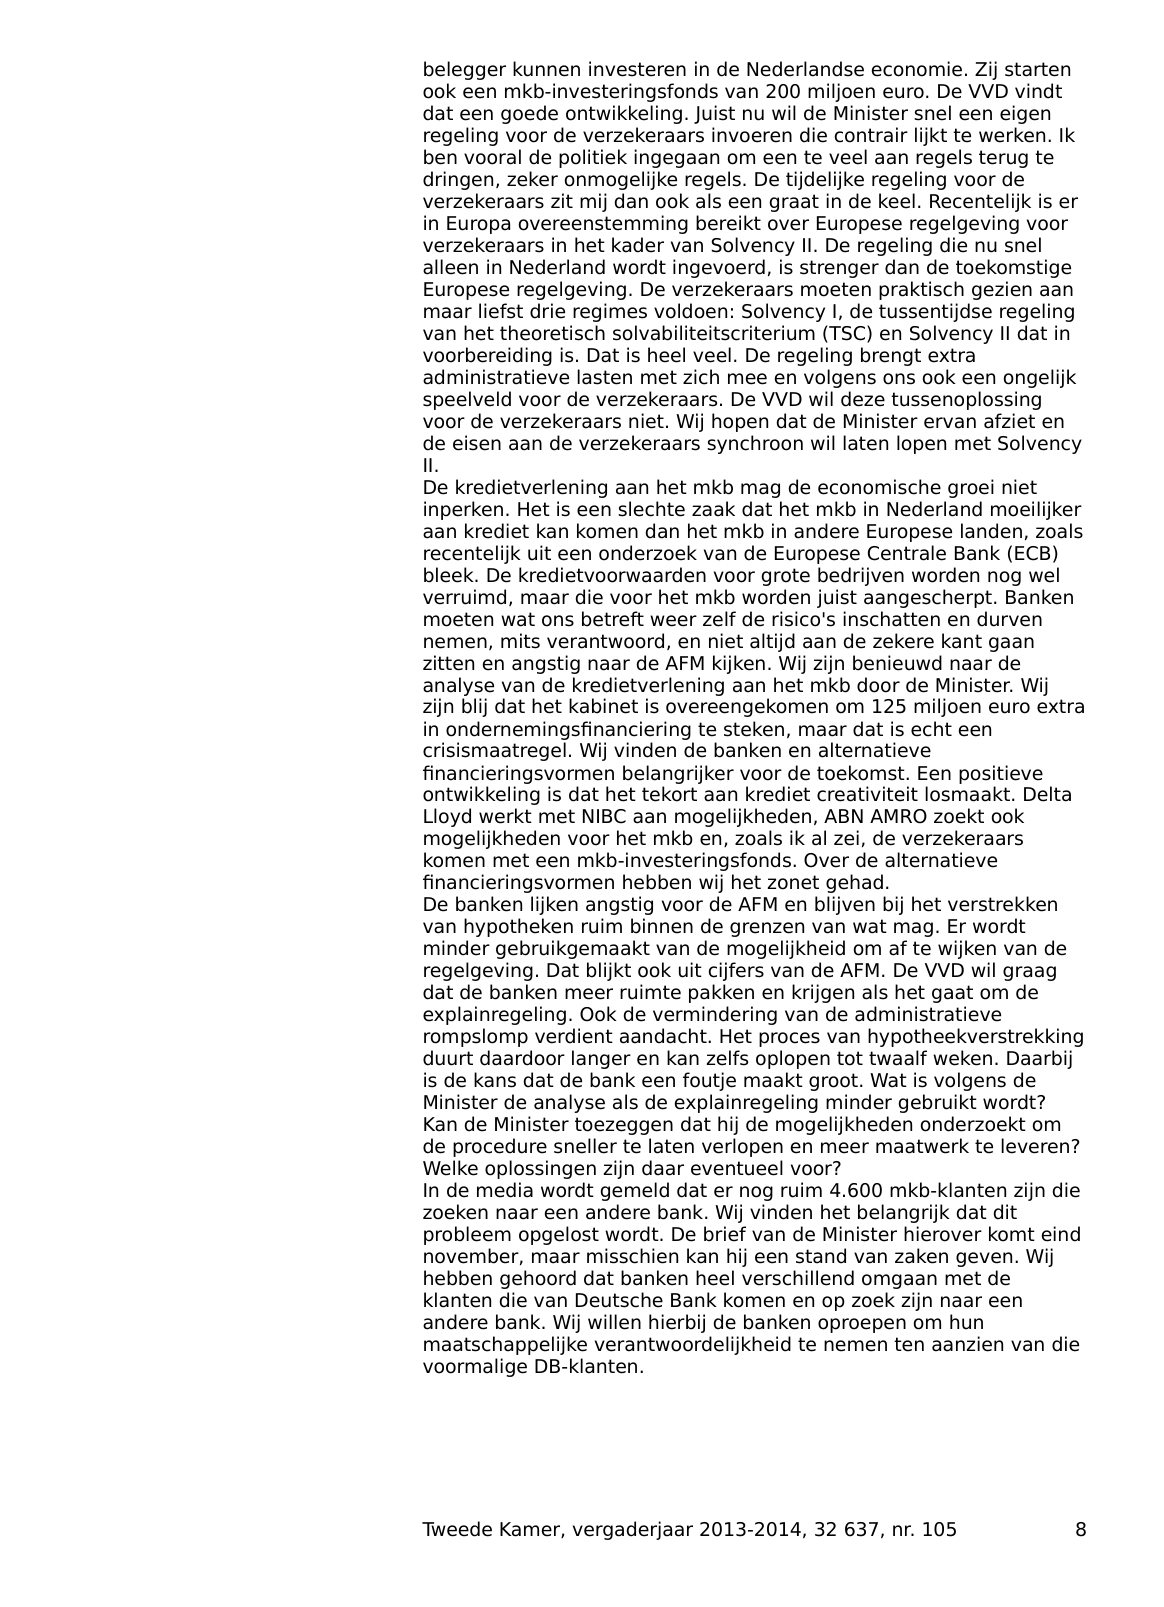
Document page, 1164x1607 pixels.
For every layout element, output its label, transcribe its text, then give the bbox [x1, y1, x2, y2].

text In de media wordt gemeld dat er nog ruim 4.600 mkb-klanten zijn die zoeken naar een andere bank. Wij vinden het belangrijk dat dit probleem opgelost wordt. De brief van de Minister hierover komt eind november, maar misschien kan hij een stand van zaken geven. Wij hebben gehoord dat banken heel verschillend omgaan met de klanten die van Deutsche Bank komen en op zoek zijn naar een andere bank. Wij willen hierbij de banken oproepen om hun maatschappelijke verantwoordelijkheid te nemen ten aanzien van die voormalige DB-klanten. [422, 1180, 1087, 1378]
text De banken lijken angstig voor de AFM en blijven bij het verstrekken van hypotheken ruim binnen de grenzen van wat mag. Er wordt minder gebruikgemaakt van de mogelijkheid om af te wijken van de regelgeving. Dat blijkt ook uit cijfers van de AFM. De VVD wil graag dat de banken meer ruimte pakken en krijgen als het gaat om de explainregeling. Ook de vermindering van de administratieve rompslomp verdient aandacht. Het proces van hypotheekverstrekking duurt daardoor langer en kan zelfs oplopen tot twaalf weken. Daarbij is de kans dat de bank een foutje maakt groot. Wat is volgens de Minister de analyse als de explainregeling minder gebruikt wordt? Kan de Minister toezeggen dat hij de mogelijkheden onderzoekt om de procedure sneller te laten verlopen en meer maatwerk te leveren? Welke oplossingen zijn daar eventueel voor? [422, 894, 1087, 1180]
text belegger kunnen investeren in de Nederlandse economie. Zij starten ook een mkb-investeringsfonds van 200 miljoen euro. De VVD vindt dat een goede ontwikkeling. Juist nu wil de Minister snel een eigen regeling voor de verzekeraars invoeren die contrair lijkt te werken. Ik ben vooral de politiek ingegaan om een te veel aan regels terug te dringen, zeker onmogelijke regels. De tijdelijke regeling voor de verzekeraars zit mij dan ook als een graat in de keel. Recentelijk is er in Europa overeenstemming bereikt over Europese regelgeving voor verzekeraars in het kader van Solvency II. De regeling die nu snel alleen in Nederland wordt ingevoerd, is strenger dan de toekomstige Europese regelgeving. De verzekeraars moeten praktisch gezien aan maar liefst drie regimes voldoen: Solvency I, de tussentijdse regeling van het theoretisch solvabiliteitscriterium (TSC) en Solvency II dat in voorbereiding is. Dat is heel veel. De regeling brengt extra administratieve lasten met zich mee en volgens ons ook een ongelijk speelveld voor de verzekeraars. De VVD wil deze tussenoplossing voor de verzekeraars niet. Wij hopen dat de Minister ervan afziet en de eisen aan de verzekeraars synchroon wil laten lopen met Solvency II. [422, 59, 1087, 477]
text De kredietverlening aan het mkb mag de economische groei niet inperken. Het is een slechte zaak dat het mkb in Nederland moeilijker aan krediet kan komen dan het mkb in andere Europese landen, zoals recentelijk uit een onderzoek van de Europese Centrale Bank (ECB) bleek. De kredietvoorwaarden voor grote bedrijven worden nog wel verruimd, maar die voor het mkb worden juist aangescherpt. Banken moeten wat ons betreft weer zelf de risico's inschatten en durven nemen, mits verantwoord, en niet altijd aan de zekere kant gaan zitten en angstig naar de AFM kijken. Wij zijn benieuwd naar de analyse van de kredietverlening aan het mkb door de Minister. Wij zijn blij dat het kabinet is overeengekomen om 125 miljoen euro extra in ondernemingsfinanciering te steken, maar dat is echt een crisismaatregel. Wij vinden de banken en alternatieve financieringsvormen belangrijker voor de toekomst. Een positieve ontwikkeling is dat het tekort aan krediet creativiteit losmaakt. Delta Lloyd werkt met NIBC aan mogelijkheden, ABN AMRO zoekt ook mogelijkheden voor het mkb en, zoals ik al zei, de verzekeraars komen met een mkb-investeringsfonds. Over de alternatieve financieringsvormen hebben wij het zonet gehad. [422, 477, 1087, 894]
